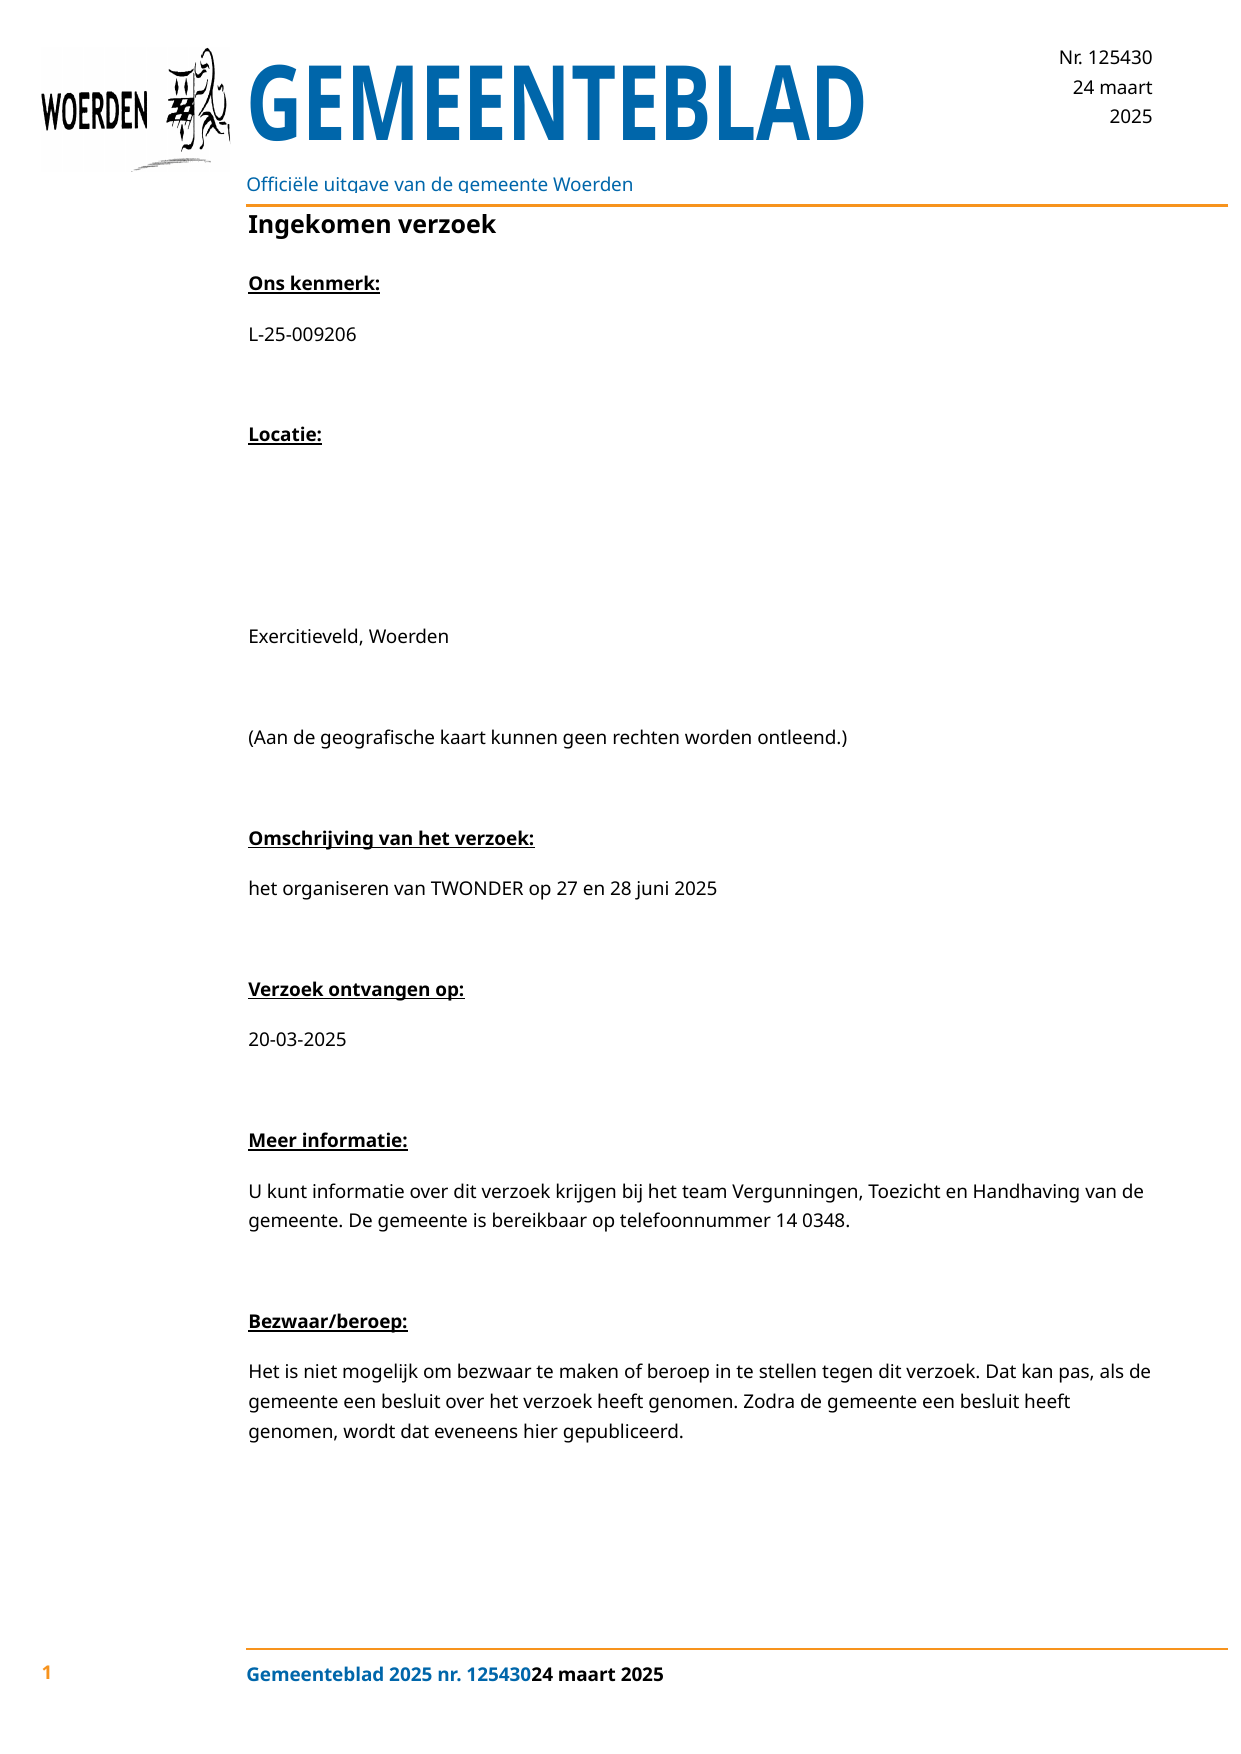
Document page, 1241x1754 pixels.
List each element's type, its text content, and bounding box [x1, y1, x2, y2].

text Bezwaar/beroep: [248, 1308, 1152, 1334]
text L-25-009206 [248, 321, 1152, 346]
text 20-03-2025 [248, 1027, 1152, 1052]
text Meer informatie: [248, 1127, 1152, 1153]
text Locatie: [248, 422, 1152, 447]
text Het is niet mogelijk om bezwaar te maken of beroep in te stellen tegen dit verzoek. Dat kan pas, als de gemeente een besluit over het verzoek heeft genomen. Zodra de gemeente een besluit heeft genomen, wordt dat eveneens hier gepubliceerd. [248, 1359, 1152, 1443]
text (Aan de geografische kaart kunnen geen rechten worden ontleend.) [248, 724, 1152, 750]
text het organiseren van TWONDER op 27 en 28 juni 2025 [248, 875, 1152, 901]
text U kunt informatie over dit verzoek krijgen bij het team Vergunningen, Toezicht en Handhaving van de gemeente. De gemeente is bereikbaar op telefoonnummer 14 0348. [248, 1178, 1152, 1233]
text Ons kenmerk: [248, 270, 1152, 296]
text Ingekomen verzoek [248, 207, 1152, 241]
text Omschrijving van het verzoek: [248, 825, 1152, 851]
text Exercitieveld, Woerden [248, 623, 1152, 649]
picture [41, 47, 231, 172]
text Verzoek ontvangen op: [248, 976, 1152, 1002]
